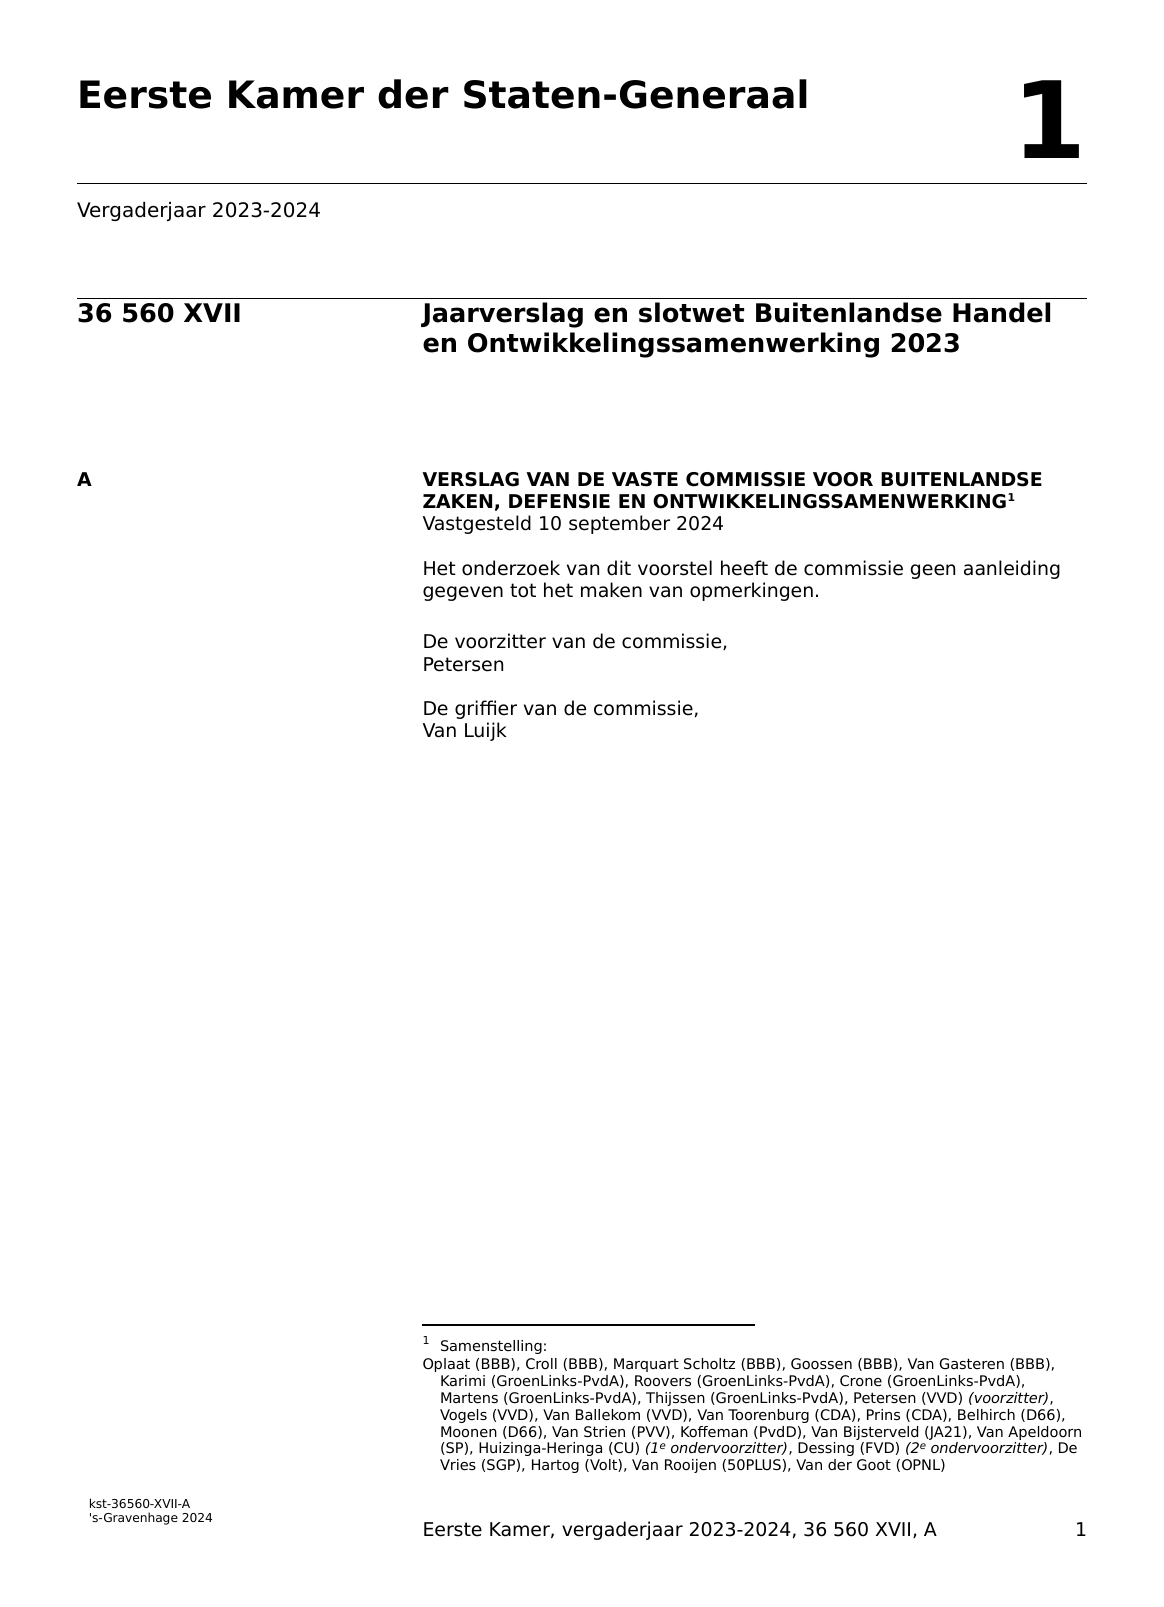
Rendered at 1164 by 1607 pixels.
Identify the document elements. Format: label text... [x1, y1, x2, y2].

table_cell Vergaderjaar 2023-2024 [77, 184, 1087, 298]
text De griffier van de commissie, Van Luijk [422, 698, 1087, 742]
text Het onderzoek van dit voorstel heeft de commissie geen aanleiding gegeven tot het maken van opmerkingen. [422, 557, 1087, 601]
text De voorzitter van de commissie, Petersen [422, 631, 1087, 675]
text Samenstelling: [422, 1334, 1087, 1356]
text Oplaat (BBB), Croll (BBB), Marquart Scholtz (BBB), Goossen (BBB), Van Gasteren (BBB), Karimi (GroenLinks-PvdA), Roovers (GroenLinks-PvdA), Crone (GroenLinks-PvdA), Martens (GroenLinks-PvdA), Thijssen (GroenLinks-PvdA), Petersen (VVD) (voorzitter), Vogels (VVD), Van Ballekom (VVD), Van Toorenburg (CDA), Prins (CDA), Belhirch (D66), Moonen (D66), Van Strien (PVV), Koffeman (PvdD), Van Bijsterveld (JA21), Van Apeldoorn (SP), Huizinga-Heringa (CU) (1e ondervoorzitter), Dessing (FVD) (2e ondervoorzitter), De Vries (SGP), Hartog (Volt), Van Rooijen (50PLUS), Van der Goot (OPNL) [422, 1356, 1087, 1474]
subtitle A VERSLAG VAN DE VASTE COMMISSIE VOOR BUITENLANDSE ZAKEN, DEFENSIE EN ONTWIKKELINGSSAMENWERKING [77, 469, 1087, 513]
text Vastgesteld 10 september 2024 [422, 513, 1087, 535]
subtitle 36 560 XVII Jaarverslag en slotwet Buitenlandse Handel en Ontwikkelingssamenwerking 2023 [77, 299, 1087, 358]
text 's-Gravenhage 2024 [88, 1511, 323, 1525]
text kst-36560-XVII-A [88, 1497, 323, 1511]
table_header Eerste Kamer der Staten-Generaal [77, 59, 886, 183]
table_header 1 [886, 59, 1087, 183]
